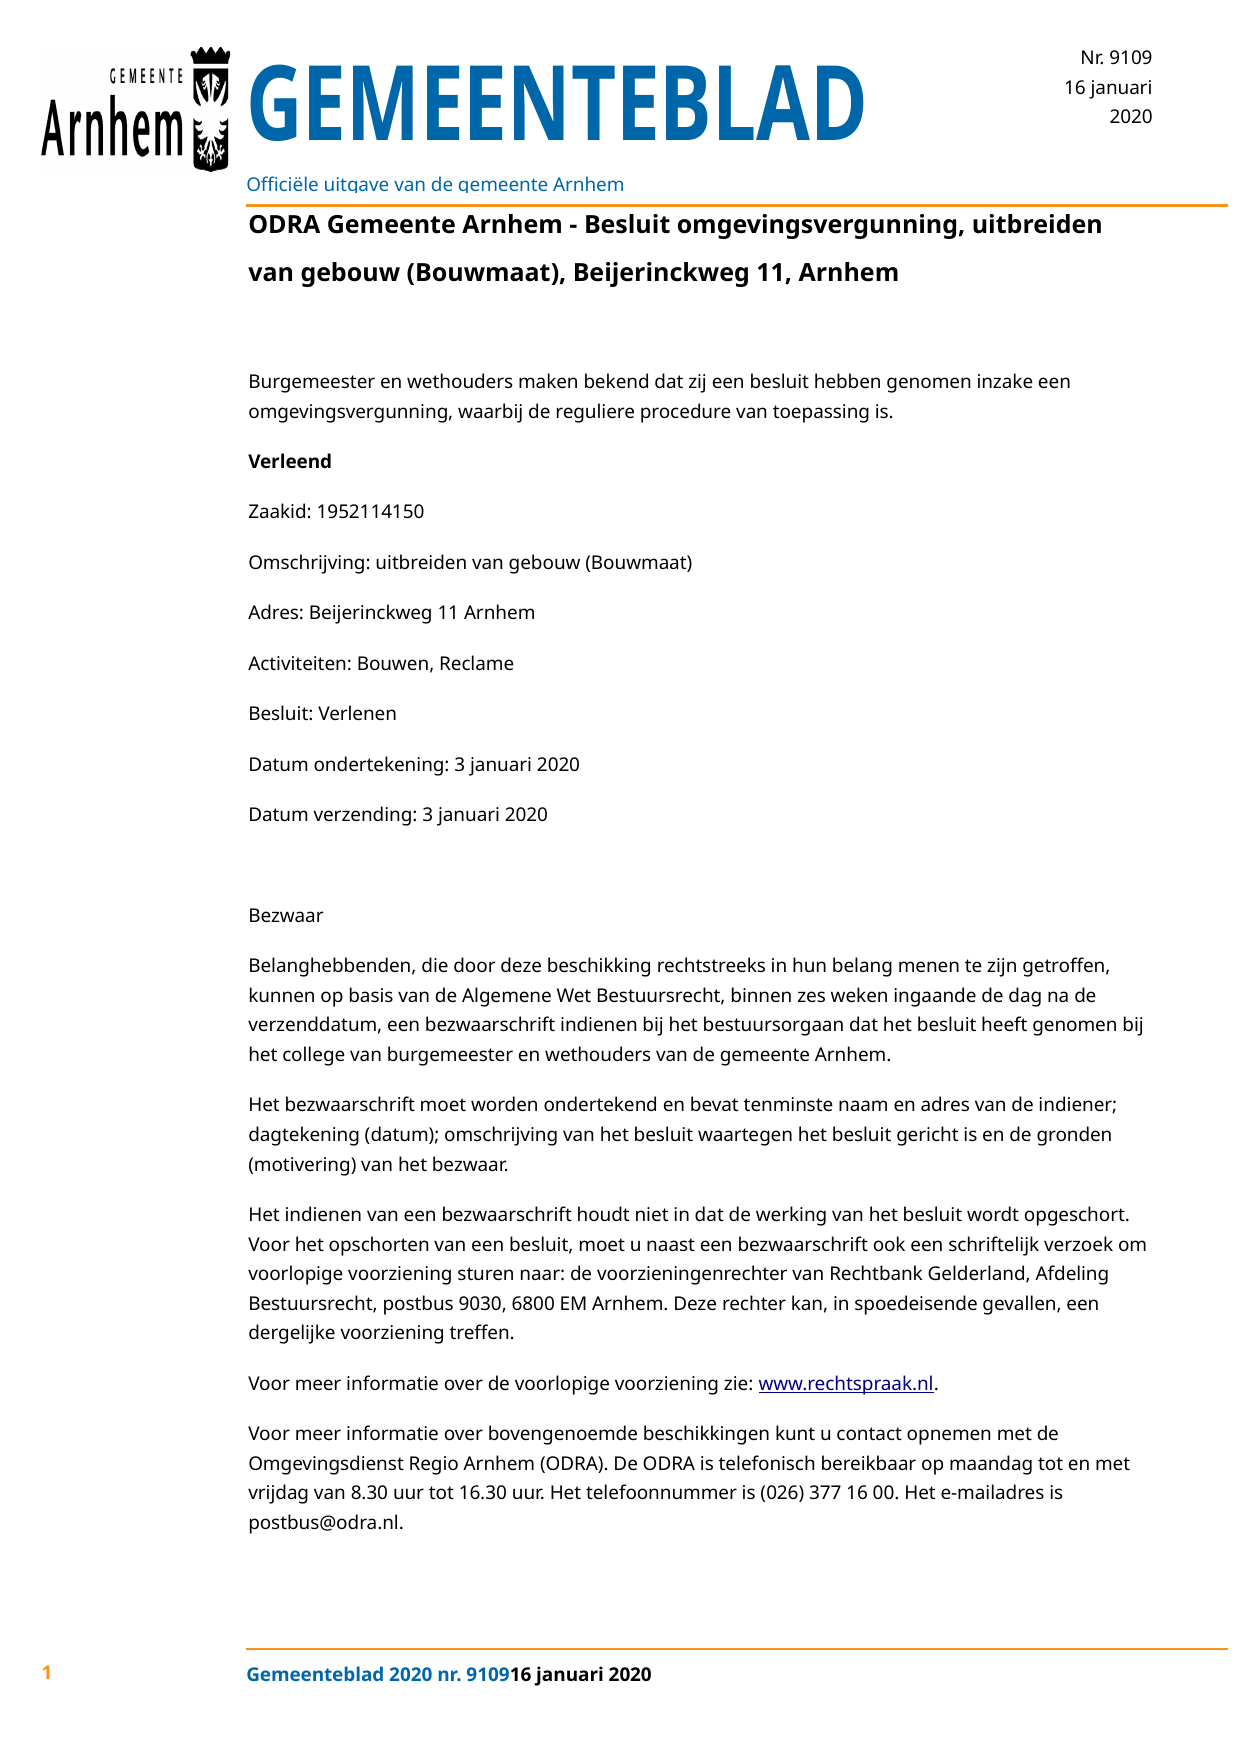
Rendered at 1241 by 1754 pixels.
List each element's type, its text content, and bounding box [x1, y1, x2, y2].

text Adres: Beijerinckweg 11 Arnhem [248, 599, 1152, 625]
text Verleend [248, 448, 1152, 474]
text Voor meer informatie over de voorlopige voorziening zie: www.rechtspraak.nl. [248, 1370, 1152, 1396]
text Datum verzending: 3 januari 2020 [248, 801, 1152, 827]
text Besluit: Verlenen [248, 700, 1152, 726]
text Datum ondertekening: 3 januari 2020 [248, 751, 1152, 777]
text Bezwaar [248, 902, 1152, 928]
text Activiteiten: Bouwen, Reclame [248, 650, 1152, 676]
text Belanghebbenden, die door deze beschikking rechtstreeks in hun belang menen te zijn getroffen, kunnen op basis van de Algemene Wet Bestuursrecht, binnen zes weken ingaande de dag na de verzenddatum, een bezwaarschrift indienen bij het bestuursorgaan dat het besluit heeft genomen bij het college van burgemeester en wethouders van de gemeente Arnhem. [248, 952, 1152, 1067]
text Het indienen van een bezwaarschrift houdt niet in dat de werking van het besluit wordt opgeschort. Voor het opschorten van een besluit, moet u naast een bezwaarschrift ook een schriftelijk verzoek om voorlopige voorziening sturen naar: de voorzieningenrechter van Rechtbank Gelderland, Afdeling Bestuursrecht, postbus 9030, 6800 EM Arnhem. Deze rechter kan, in spoedeisende gevallen, een dergelijke voorziening treffen. [248, 1201, 1152, 1345]
text Het bezwaarschrift moet worden ondertekend en bevat tenminste naam en adres van de indiener; dagtekening (datum); omschrijving van het besluit waartegen het besluit gericht is en de gronden (motivering) van het bezwaar. [248, 1092, 1152, 1177]
picture [41, 47, 231, 172]
text ODRA Gemeente Arnhem - Besluit omgevingsvergunning, uitbreiden van gebouw (Bouwmaat), Beijerinckweg 11, Arnhem [248, 207, 1152, 288]
text Burgemeester en wethouders maken bekend dat zij een besluit hebben genomen inzake een omgevingsvergunning, waarbij de reguliere procedure van toepassing is. [248, 368, 1152, 424]
text Omschrijving: uitbreiden van gebouw (Bouwmaat) [248, 549, 1152, 575]
text Voor meer informatie over bovengenoemde beschikkingen kunt u contact opnemen met de Omgevingsdienst Regio Arnhem (ODRA). De ODRA is telefonisch bereikbaar op maandag tot en met vrijdag van 8.30 uur tot 16.30 uur. Het telefoonnummer is (026) 377 16 00. Het e-mailadres is postbus@odra.nl. [248, 1420, 1152, 1535]
text Zaakid: 1952114150 [248, 499, 1152, 524]
